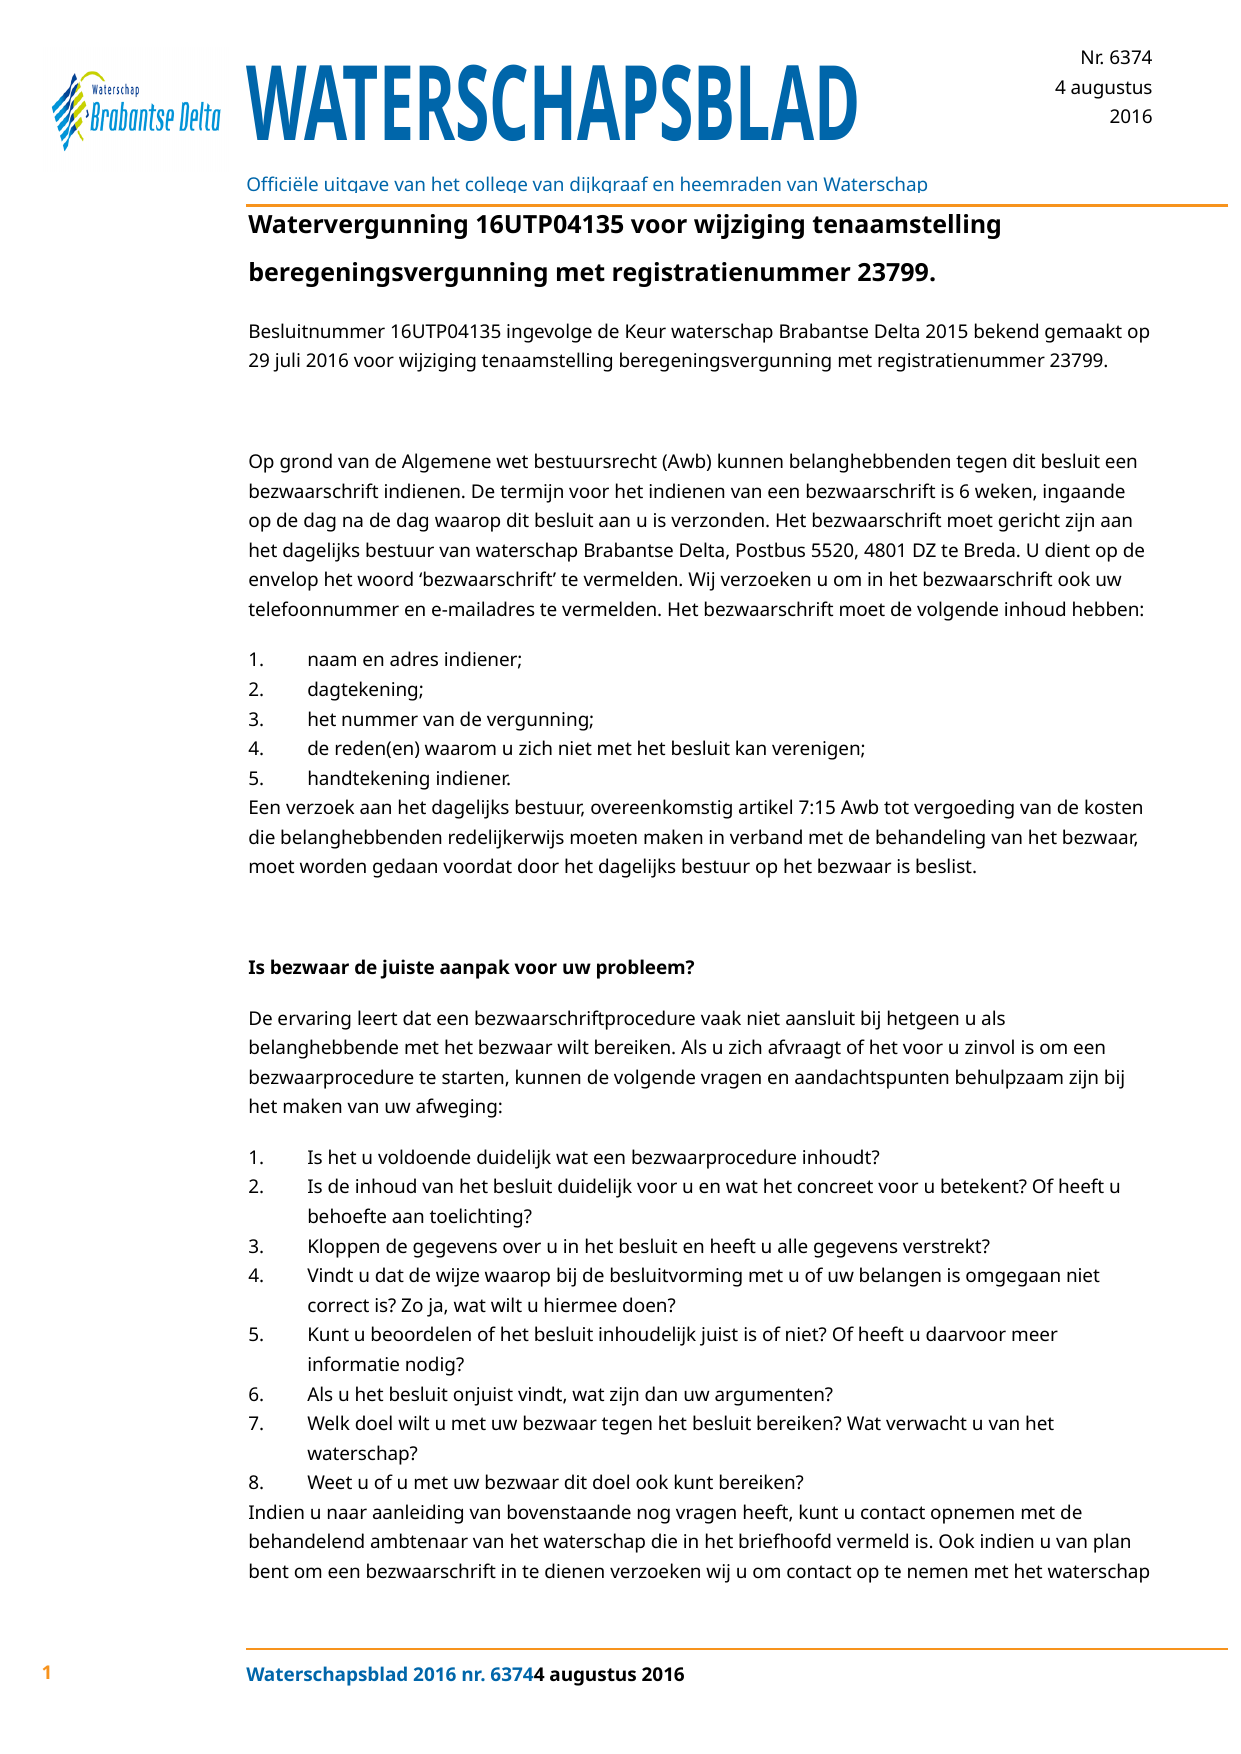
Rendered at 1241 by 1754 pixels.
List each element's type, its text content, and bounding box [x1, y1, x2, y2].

text Een verzoek aan het dagelijks bestuur, overeenkomstig artikel 7:15 Awb tot vergoeding van de kosten die belanghebbenden redelijkerwijs moeten maken in verband met de behandeling van het bezwaar, moet worden gedaan voordat door het dagelijks bestuur op het bezwaar is beslist. [248, 794, 1152, 879]
list dagtekening; [248, 676, 1152, 702]
text Indien u naar aanleiding van bovenstaande nog vragen heeft, kunt u contact opnemen met de behandelend ambtenaar van het waterschap die in het briefhoofd vermeld is. Ook indien u van plan bent om een bezwaarschrift in te dienen verzoeken wij u om contact op te nemen met het waterschap [248, 1499, 1152, 1584]
list Kunt u beoordelen of het besluit inhoudelijk juist is of niet? Of heeft u daarvoor meer informatie nodig? [248, 1322, 1152, 1377]
list Vindt u dat de wijze waarop bij de besluitvorming met u of uw belangen is omgegaan niet correct is? Zo ja, wat wilt u hiermee doen? [248, 1262, 1152, 1318]
list Als u het besluit onjuist vindt, wat zijn dan uw argumenten? [248, 1381, 1152, 1407]
picture [41, 47, 231, 172]
list Is het u voldoende duidelijk wat een bezwaarprocedure inhoudt? [248, 1144, 1152, 1170]
list het nummer van de vergunning; [248, 706, 1152, 732]
list Kloppen de gegevens over u in het besluit en heeft u alle gegevens verstrekt? [248, 1233, 1152, 1259]
text De ervaring leert dat een bezwaarschriftprocedure vaak niet aansluit bij hetgeen u als belanghebbende met het bezwaar wilt bereiken. Als u zich afvraagt of het voor u zinvol is om een bezwaarprocedure te starten, kunnen de volgende vragen en aandachtspunten behulpzaam zijn bij het maken van uw afweging: [248, 1005, 1152, 1119]
list naam en adres indiener; [248, 647, 1152, 672]
list Is de inhoud van het besluit duidelijk voor u en wat het concreet voor u betekent? Of heeft u behoefte aan toelichting? [248, 1174, 1152, 1229]
text Watervergunning 16UTP04135 voor wijziging tenaamstelling beregeningsvergunning met registratienummer 23799. [248, 207, 1152, 288]
list de reden(en) waarom u zich niet met het besluit kan verenigen; [248, 735, 1152, 761]
text Op grond van de Algemene wet bestuursrecht (Awb) kunnen belanghebbenden tegen dit besluit een bezwaarschrift indienen. De termijn voor het indienen van een bezwaarschrift is 6 weken, ingaande op de dag na de dag waarop dit besluit aan u is verzonden. Het bezwaarschrift moet gericht zijn aan het dagelijks bestuur van waterschap Brabantse Delta, Postbus 5520, 4801 DZ te Breda. U dient op de envelop het woord ‘bezwaarschrift’ te vermelden. Wij verzoeken u om in het bezwaarschrift ook uw telefoonnummer en e‑mailadres te vermelden. Het bezwaarschrift moet de volgende inhoud hebben: [248, 448, 1152, 622]
text Besluitnummer 16UTP04135 ingevolge de Keur waterschap Brabantse Delta 2015 bekend gemaakt op 29 juli 2016 voor wijziging tenaamstelling beregeningsvergunning met registratienummer 23799. [248, 318, 1152, 373]
text Is bezwaar de juiste aanpak voor uw probleem? [248, 954, 1152, 980]
list handtekening indiener. [248, 765, 1152, 791]
list Welk doel wilt u met uw bezwaar tegen het besluit bereiken? Wat verwacht u van het waterschap? [248, 1410, 1152, 1466]
list Weet u of u met uw bezwaar dit doel ook kunt bereiken? [248, 1469, 1152, 1495]
